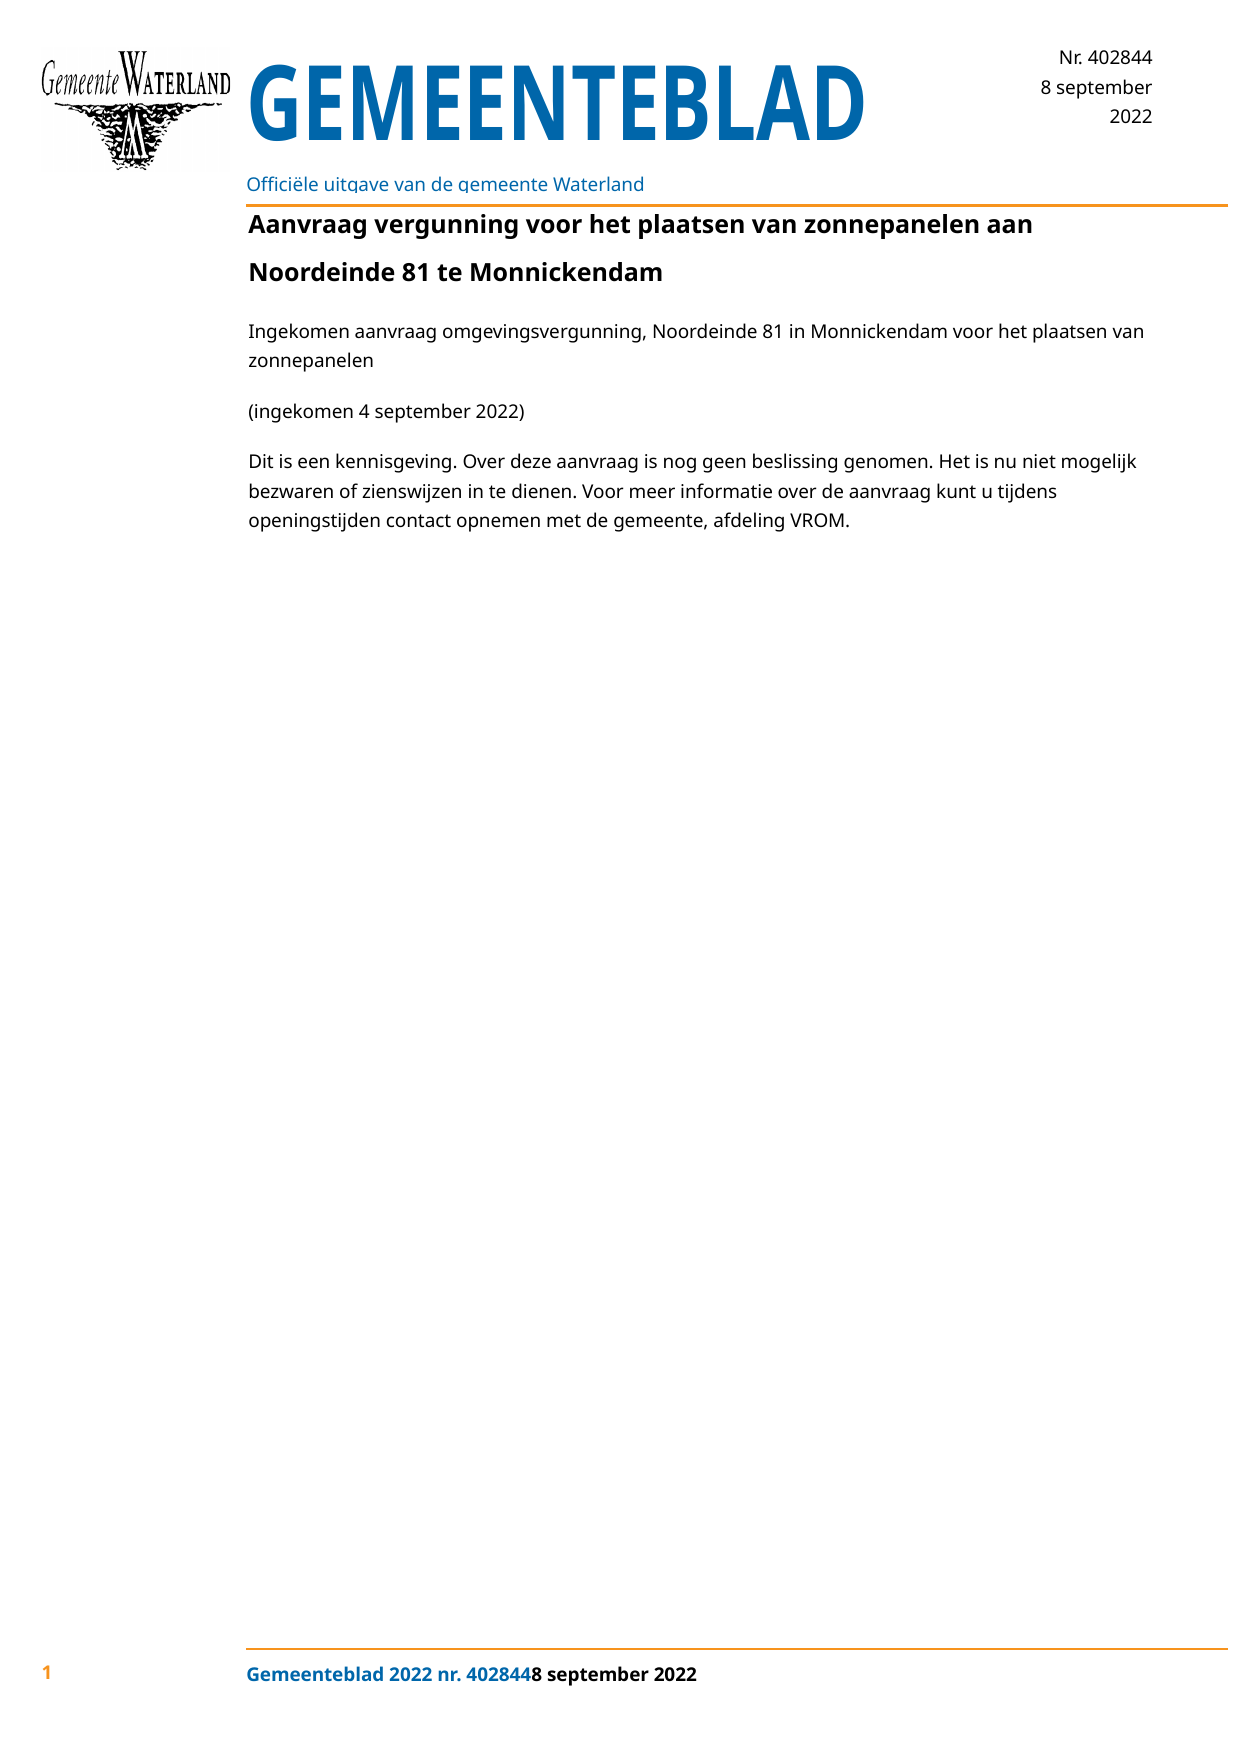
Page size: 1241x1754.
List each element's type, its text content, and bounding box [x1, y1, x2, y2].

text Ingekomen aanvraag omgevingsvergunning, Noordeinde 81 in Monnickendam voor het plaatsen van zonnepanelen [248, 318, 1152, 373]
text Aanvraag vergunning voor het plaatsen van zonnepanelen aan Noordeinde 81 te Monnickendam [248, 207, 1152, 288]
picture [41, 47, 231, 172]
text (ingekomen 4 september 2022) [248, 398, 1152, 424]
text Dit is een kennisgeving. Over deze aanvraag is nog geen beslissing genomen. Het is nu niet mogelijk bezwaren of zienswijzen in te dienen. Voor meer informatie over de aanvraag kunt u tijdens openingstijden contact opnemen met de gemeente, afdeling VROM. [248, 448, 1152, 533]
